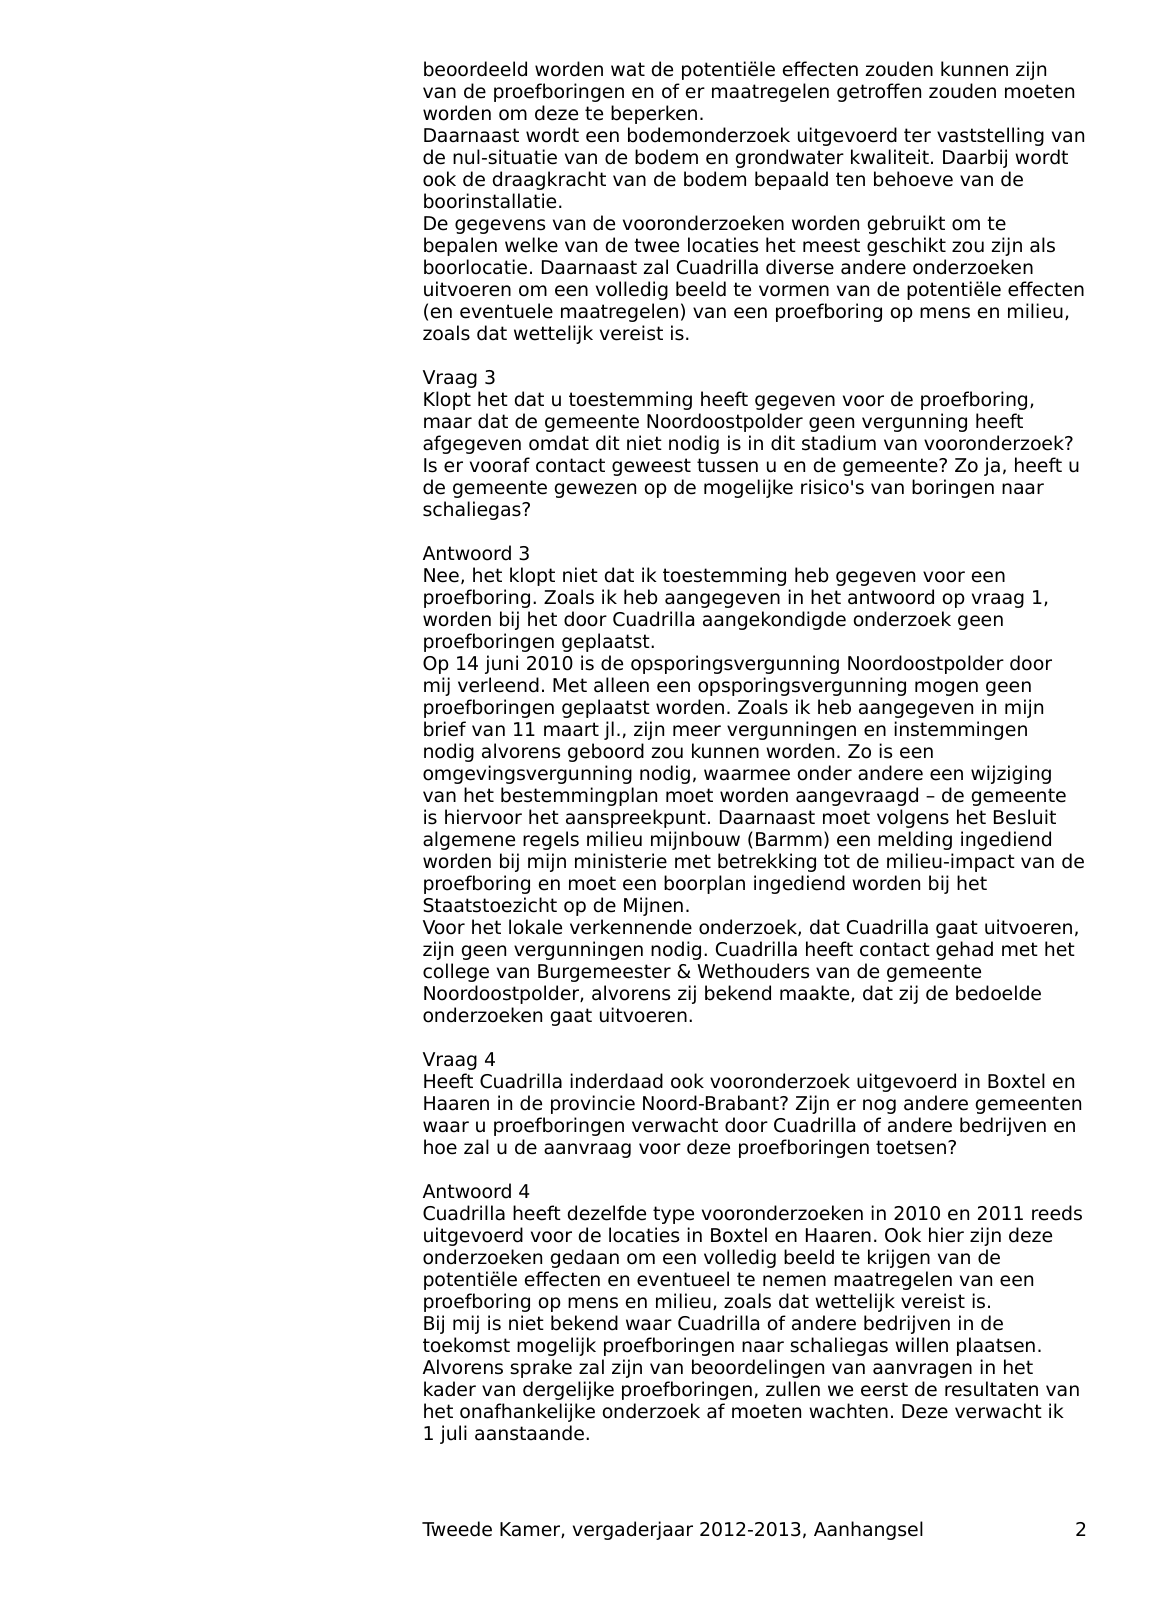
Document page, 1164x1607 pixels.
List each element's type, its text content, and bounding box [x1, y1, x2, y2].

text Antwoord 3 [422, 543, 1087, 565]
text De gegevens van de vooronderzoeken worden gebruikt om te bepalen welke van de twee locaties het meest geschikt zou zijn als boorlocatie. Daarnaast zal Cuadrilla diverse andere onderzoeken uitvoeren om een volledig beeld te vormen van de potentiële effecten (en eventuele maatregelen) van een proefboring op mens en milieu, zoals dat wettelijk vereist is. [422, 213, 1087, 345]
text beoordeeld worden wat de potentiële effecten zouden kunnen zijn van de proefboringen en of er maatregelen getroffen zouden moeten worden om deze te beperken. [422, 59, 1087, 125]
text Op 14 juni 2010 is de opsporingsvergunning Noordoostpolder door mij verleend. Met alleen een opsporingsvergunning mogen geen proefboringen geplaatst worden. Zoals ik heb aangegeven in mijn brief van 11 maart jl., zijn meer vergunningen en instemmingen nodig alvorens geboord zou kunnen worden. Zo is een omgevingsvergunning nodig, waarmee onder andere een wijziging van het bestemmingplan moet worden aangevraagd – de gemeente is hiervoor het aanspreekpunt. Daarnaast moet volgens het Besluit algemene regels milieu mijnbouw (Barmm) een melding ingediend worden bij mijn ministerie met betrekking tot de milieu-impact van de proefboring en moet een boorplan ingediend worden bij het Staatstoezicht op de Mijnen. [422, 653, 1087, 917]
text Vraag 4 [422, 1049, 1087, 1071]
text Voor het lokale verkennende onderzoek, dat Cuadrilla gaat uitvoeren, zijn geen vergunningen nodig. Cuadrilla heeft contact gehad met het college van Burgemeester & Wethouders van de gemeente Noordoostpolder, alvorens zij bekend maakte, dat zij de bedoelde onderzoeken gaat uitvoeren. [422, 917, 1087, 1027]
text Vraag 3 [422, 367, 1087, 389]
text Heeft Cuadrilla inderdaad ook vooronderzoek uitgevoerd in Boxtel en Haaren in de provincie Noord-Brabant? Zijn er nog andere gemeenten waar u proefboringen verwacht door Cuadrilla of andere bedrijven en hoe zal u de aanvraag voor deze proefboringen toetsen? [422, 1071, 1087, 1159]
text Antwoord 4 [422, 1181, 1087, 1203]
text Klopt het dat u toestemming heeft gegeven voor de proefboring, maar dat de gemeente Noordoostpolder geen vergunning heeft afgegeven omdat dit niet nodig is in dit stadium van vooronderzoek? Is er vooraf contact geweest tussen u en de gemeente? Zo ja, heeft u de gemeente gewezen op de mogelijke risico's van boringen naar schaliegas? [422, 389, 1087, 521]
text Cuadrilla heeft dezelfde type vooronderzoeken in 2010 en 2011 reeds uitgevoerd voor de locaties in Boxtel en Haaren. Ook hier zijn deze onderzoeken gedaan om een volledig beeld te krijgen van de potentiële effecten en eventueel te nemen maatregelen van een proefboring op mens en milieu, zoals dat wettelijk vereist is. [422, 1203, 1087, 1313]
text Nee, het klopt niet dat ik toestemming heb gegeven voor een proefboring. Zoals ik heb aangegeven in het antwoord op vraag 1, worden bij het door Cuadrilla aangekondigde onderzoek geen proefboringen geplaatst. [422, 565, 1087, 653]
text Bij mij is niet bekend waar Cuadrilla of andere bedrijven in de toekomst mogelijk proefboringen naar schaliegas willen plaatsen. Alvorens sprake zal zijn van beoordelingen van aanvragen in het kader van dergelijke proefboringen, zullen we eerst de resultaten van het onafhankelijke onderzoek af moeten wachten. Deze verwacht ik 1 juli aanstaande. [422, 1313, 1087, 1444]
text Daarnaast wordt een bodemonderzoek uitgevoerd ter vaststelling van de nul-situatie van de bodem en grondwater kwaliteit. Daarbij wordt ook de draagkracht van de bodem bepaald ten behoeve van de boorinstallatie. [422, 125, 1087, 213]
